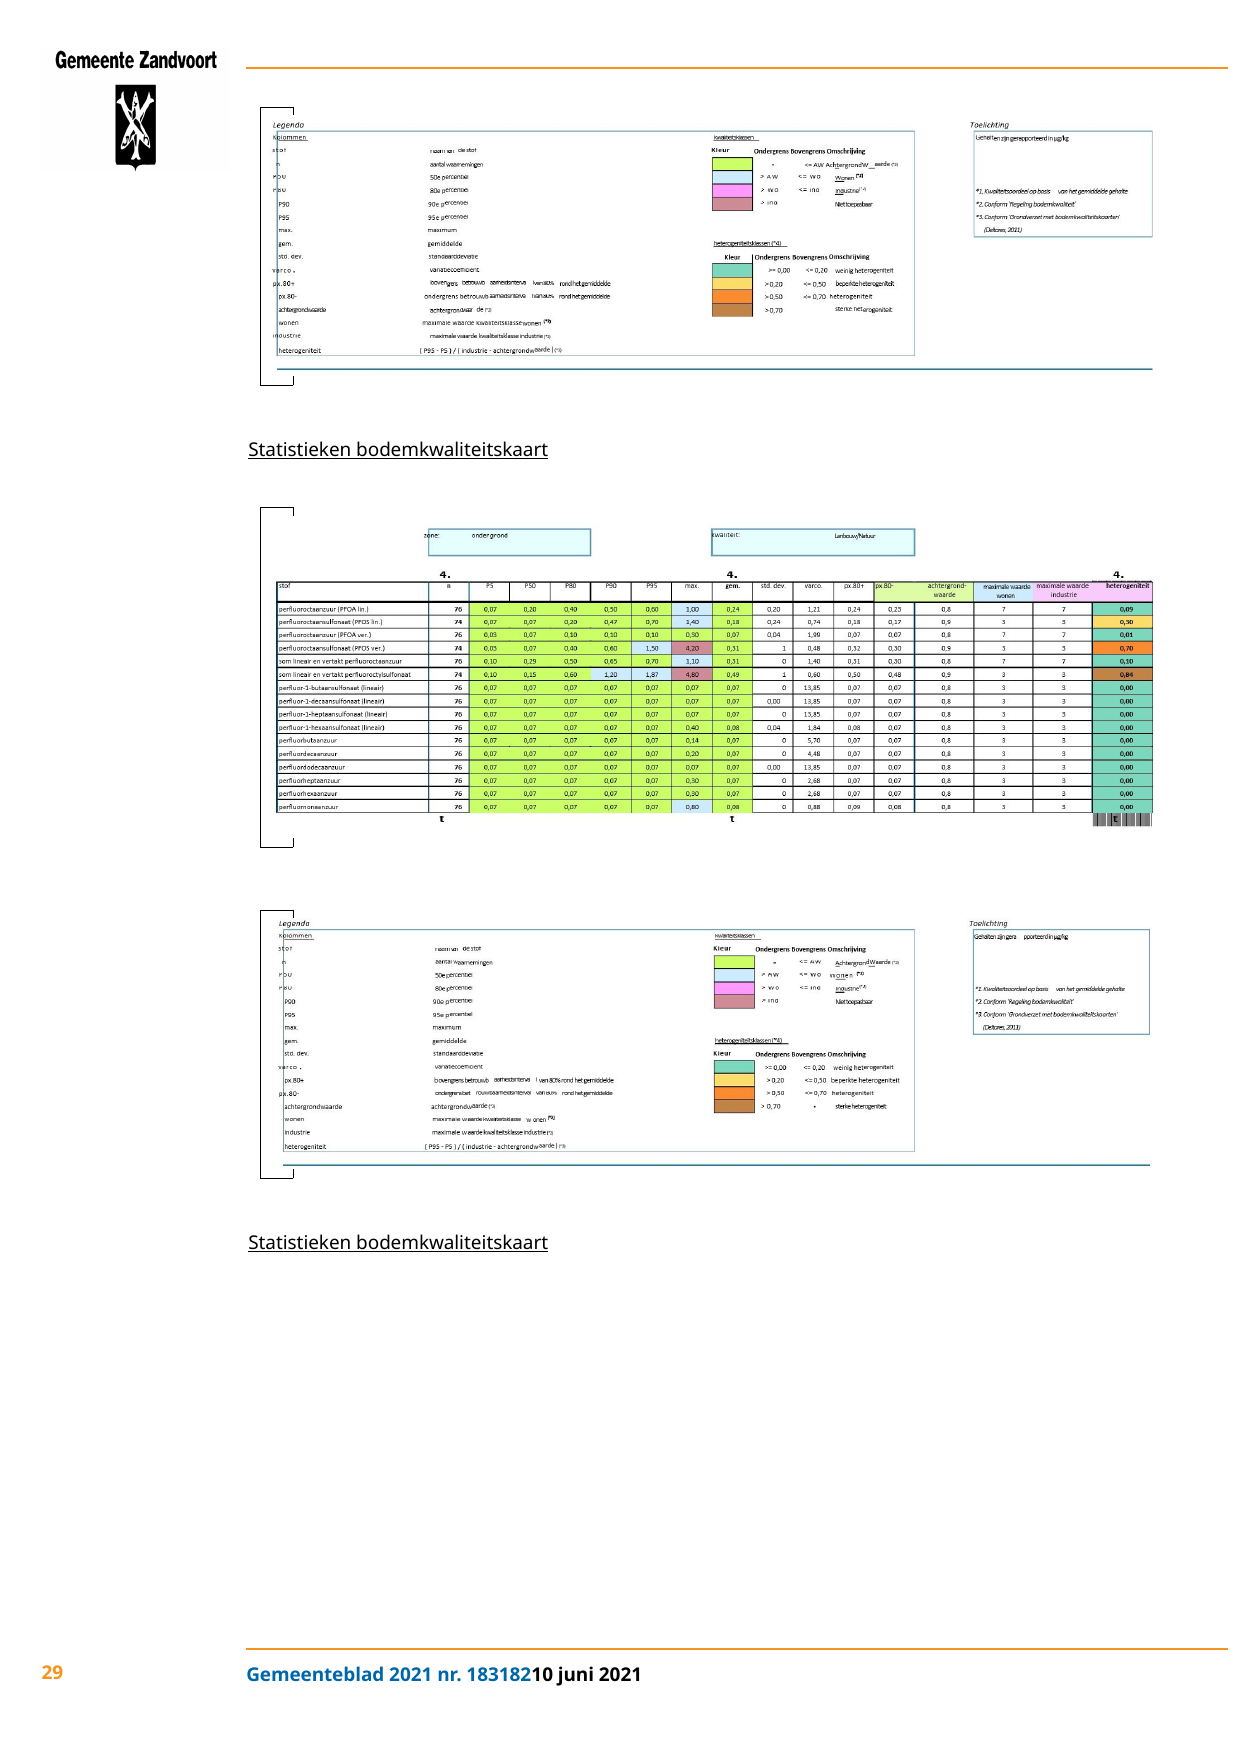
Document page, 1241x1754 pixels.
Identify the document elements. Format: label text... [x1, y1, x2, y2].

picture [268, 115, 1155, 376]
text Statistieken bodemkwaliteitskaart [248, 436, 1152, 462]
text Statistieken bodemkwaliteitskaart [248, 1229, 1152, 1254]
picture [268, 516, 1155, 838]
picture [268, 918, 1155, 1169]
picture [41, 47, 231, 172]
